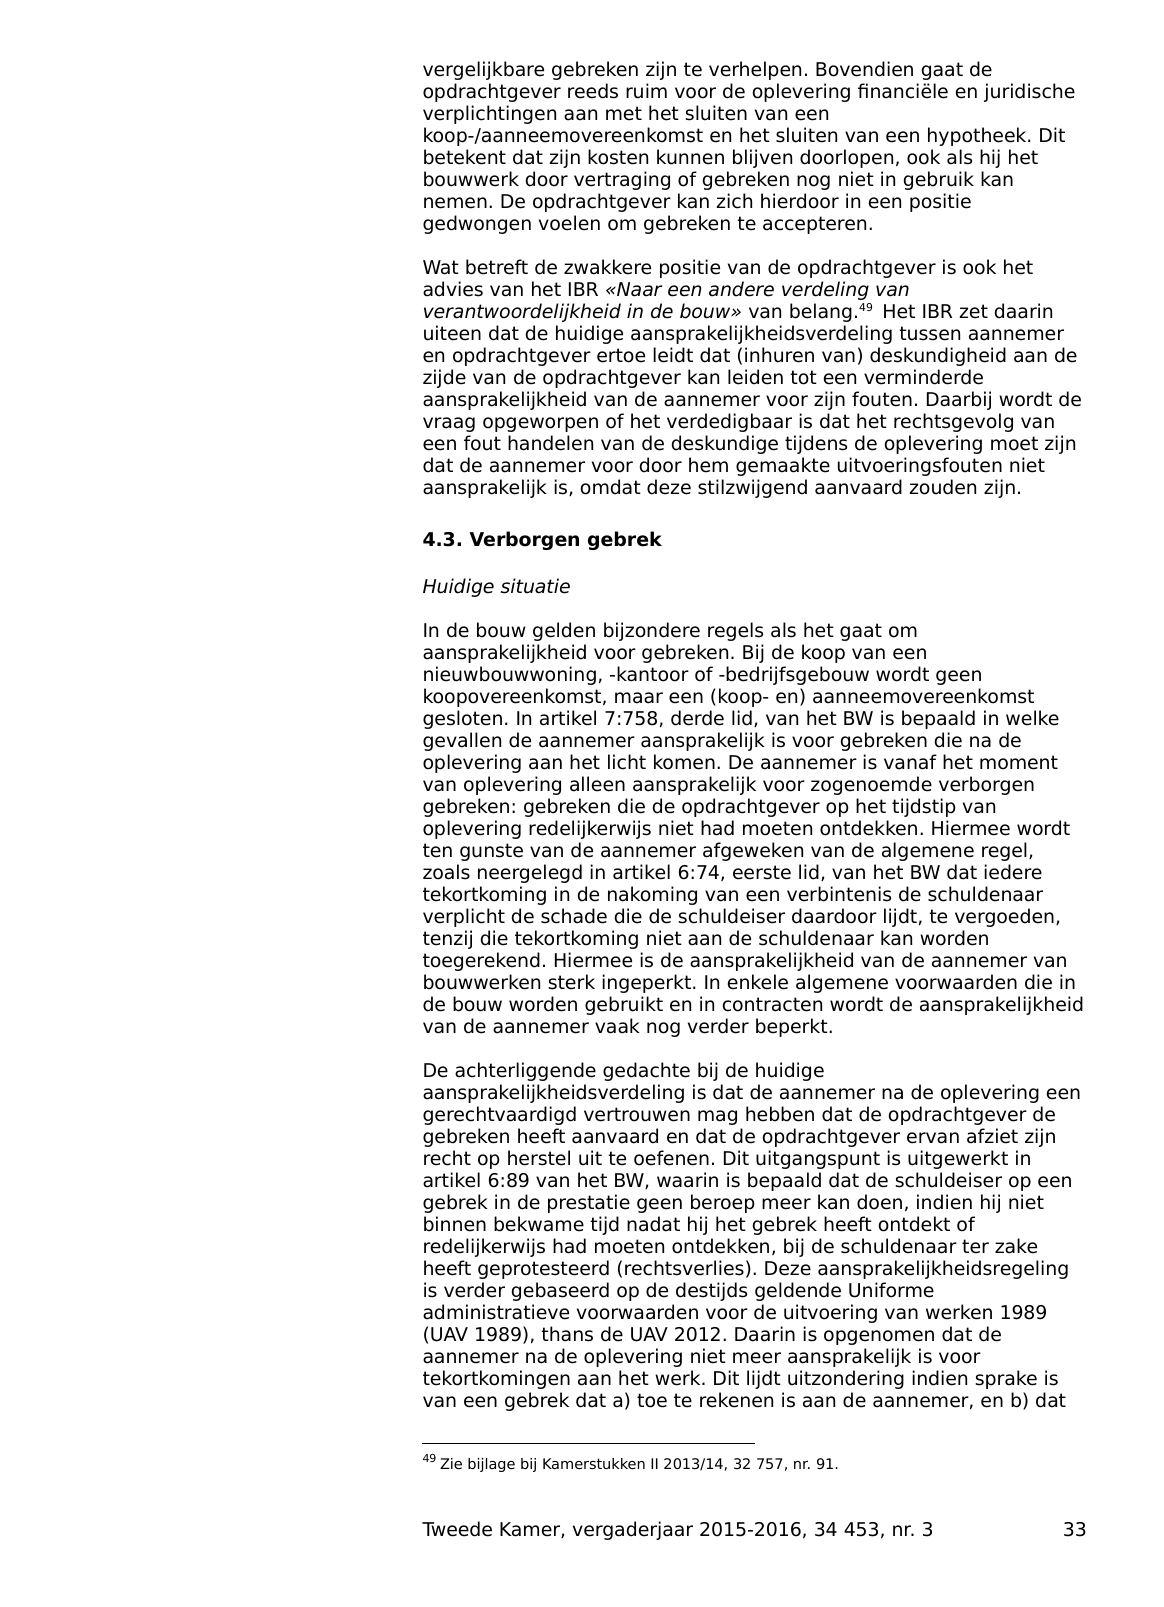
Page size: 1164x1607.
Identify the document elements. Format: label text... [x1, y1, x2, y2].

text Zie bijlage bij Kamerstukken II 2013/14, 32 757, nr. 91. [422, 1452, 1087, 1474]
subtitle Huidige situatie [422, 576, 1087, 598]
text vergelijkbare gebreken zijn te verhelpen. Bovendien gaat de opdrachtgever reeds ruim voor de oplevering financiële en juridische verplichtingen aan met het sluiten van een koop-/aanneemovereenkomst en het sluiten van een hypotheek. Dit betekent dat zijn kosten kunnen blijven doorlopen, ook als hij het bouwwerk door vertraging of gebreken nog niet in gebruik kan nemen. De opdrachtgever kan zich hierdoor in een positie gedwongen voelen om gebreken te accepteren. [422, 59, 1087, 235]
text Wat betreft de zwakkere positie van de opdrachtgever is ook het advies van het IBR «Naar een andere verdeling van verantwoordelijkheid in de bouw» van belang. Het IBR zet daarin uiteen dat de huidige aansprakelijkheidsverdeling tussen aannemer en opdrachtgever ertoe leidt dat (inhuren van) deskundigheid aan de zijde van de opdrachtgever kan leiden tot een verminderde aansprakelijkheid van de aannemer voor zijn fouten. Daarbij wordt de vraag opgeworpen of het verdedigbaar is dat het rechtsgevolg van een fout handelen van de deskundige tijdens de oplevering moet zijn dat de aannemer voor door hem gemaakte uitvoeringsfouten niet aansprakelijk is, omdat deze stilzwijgend aanvaard zouden zijn. [422, 257, 1087, 499]
text De achterliggende gedachte bij de huidige aansprakelijkheidsverdeling is dat de aannemer na de oplevering een gerechtvaardigd vertrouwen mag hebben dat de opdrachtgever de gebreken heeft aanvaard en dat de opdrachtgever ervan afziet zijn recht op herstel uit te oefenen. Dit uitgangspunt is uitgewerkt in artikel 6:89 van het BW, waarin is bepaald dat de schuldeiser op een gebrek in de prestatie geen beroep meer kan doen, indien hij niet binnen bekwame tijd nadat hij het gebrek heeft ontdekt of redelijkerwijs had moeten ontdekken, bij de schuldenaar ter zake heeft geprotesteerd (rechtsverlies). Deze aansprakelijkheidsregeling is verder gebaseerd op de destijds geldende Uniforme administratieve voorwaarden voor de uitvoering van werken 1989 (UAV 1989), thans de UAV 2012. Daarin is opgenomen dat de aannemer na de oplevering niet meer aansprakelijk is voor tekortkomingen aan het werk. Dit lijdt uitzondering indien sprake is van een gebrek dat a) toe te rekenen is aan de aannemer, en b) dat [422, 1060, 1087, 1411]
text In de bouw gelden bijzondere regels als het gaat om aansprakelijkheid voor gebreken. Bij de koop van een nieuwbouwwoning, -kantoor of -bedrijfsgebouw wordt geen koopovereenkomst, maar een (koop- en) aanneemovereenkomst gesloten. In artikel 7:758, derde lid, van het BW is bepaald in welke gevallen de aannemer aansprakelijk is voor gebreken die na de oplevering aan het licht komen. De aannemer is vanaf het moment van oplevering alleen aansprakelijk voor zogenoemde verborgen gebreken: gebreken die de opdrachtgever op het tijdstip van oplevering redelijkerwijs niet had moeten ontdekken. Hiermee wordt ten gunste van de aannemer afgeweken van de algemene regel, zoals neergelegd in artikel 6:74, eerste lid, van het BW dat iedere tekortkoming in de nakoming van een verbintenis de schuldenaar verplicht de schade die de schuldeiser daardoor lijdt, te vergoeden, tenzij die tekortkoming niet aan de schuldenaar kan worden toegerekend. Hiermee is de aansprakelijkheid van de aannemer van bouwwerken sterk ingeperkt. In enkele algemene voorwaarden die in de bouw worden gebruikt en in contracten wordt de aansprakelijkheid van de aannemer vaak nog verder beperkt. [422, 620, 1087, 1038]
subtitle 4.3. Verborgen gebrek [422, 529, 1087, 551]
